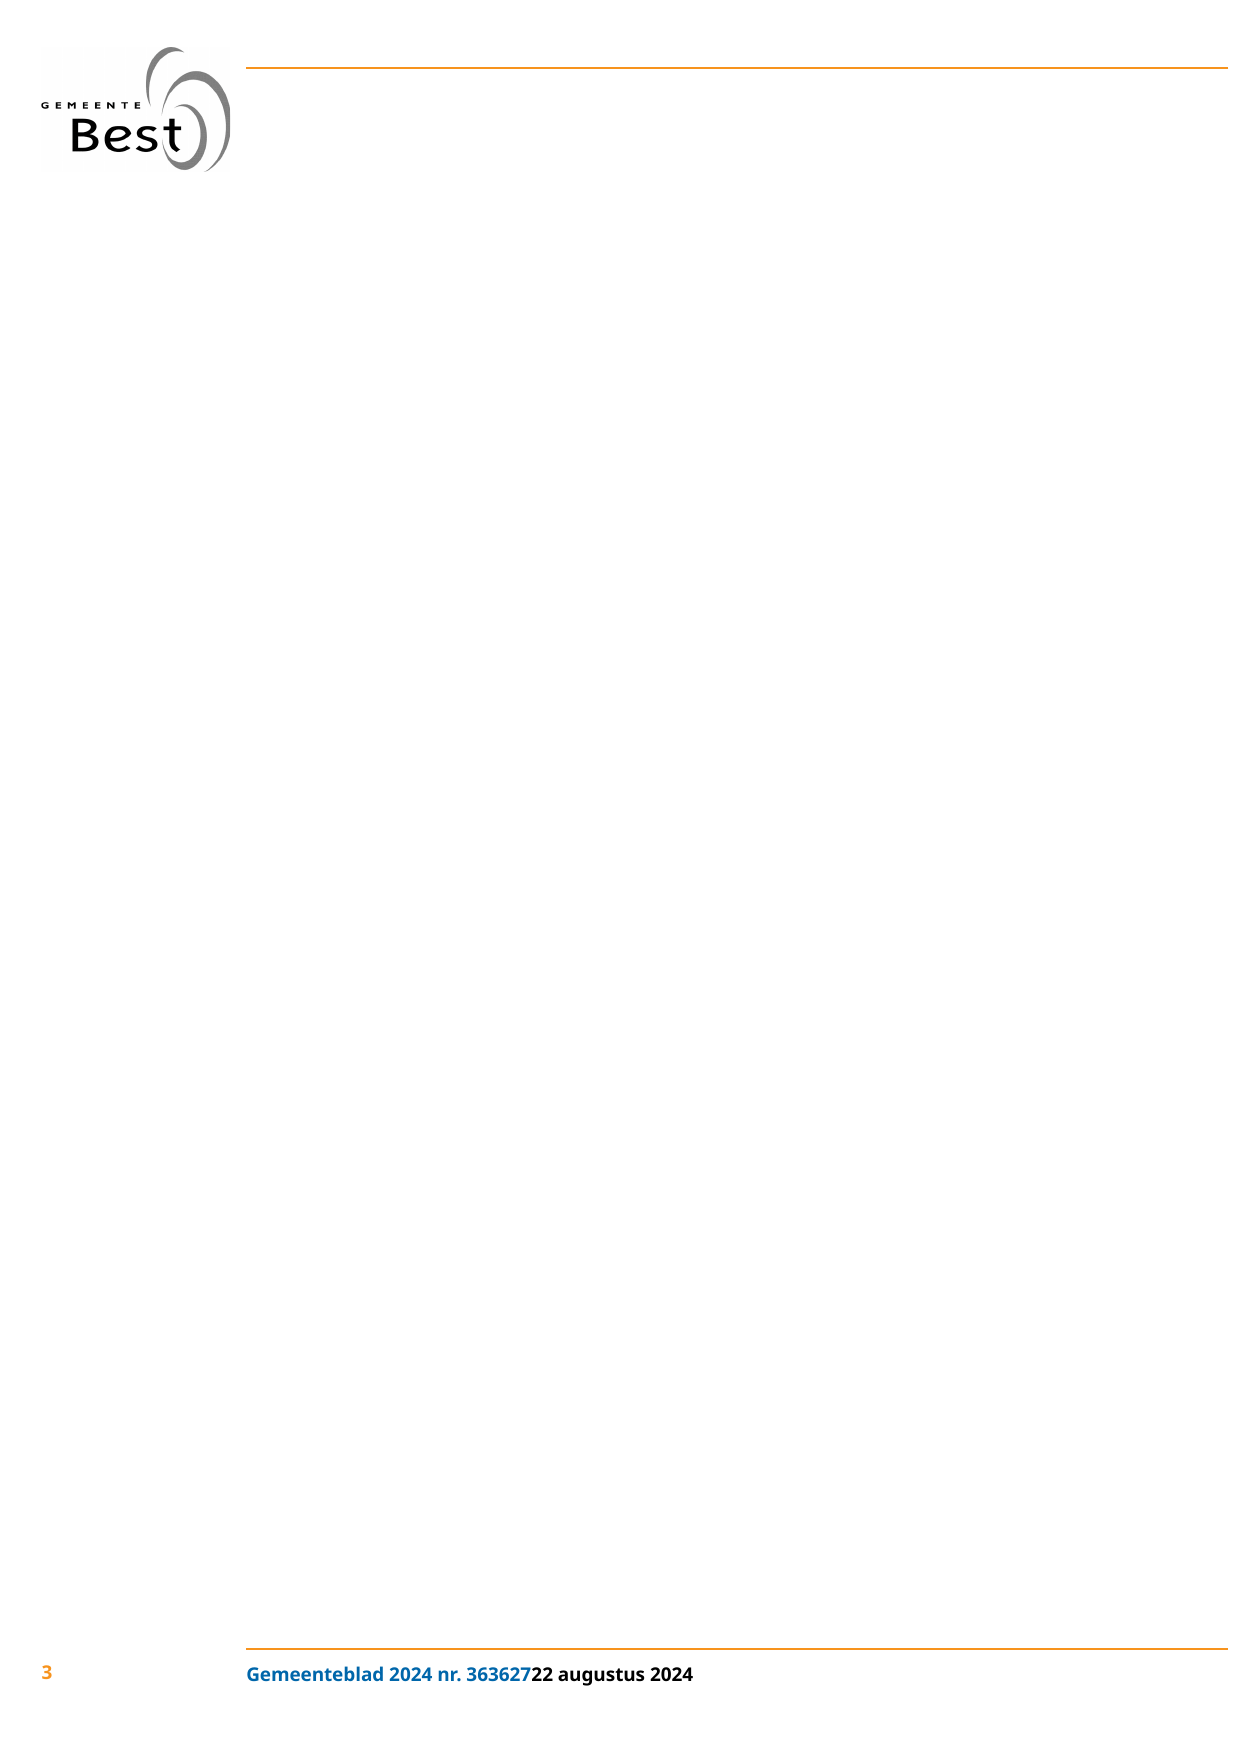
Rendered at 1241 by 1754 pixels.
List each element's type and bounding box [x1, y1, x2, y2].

picture [41, 47, 231, 172]
